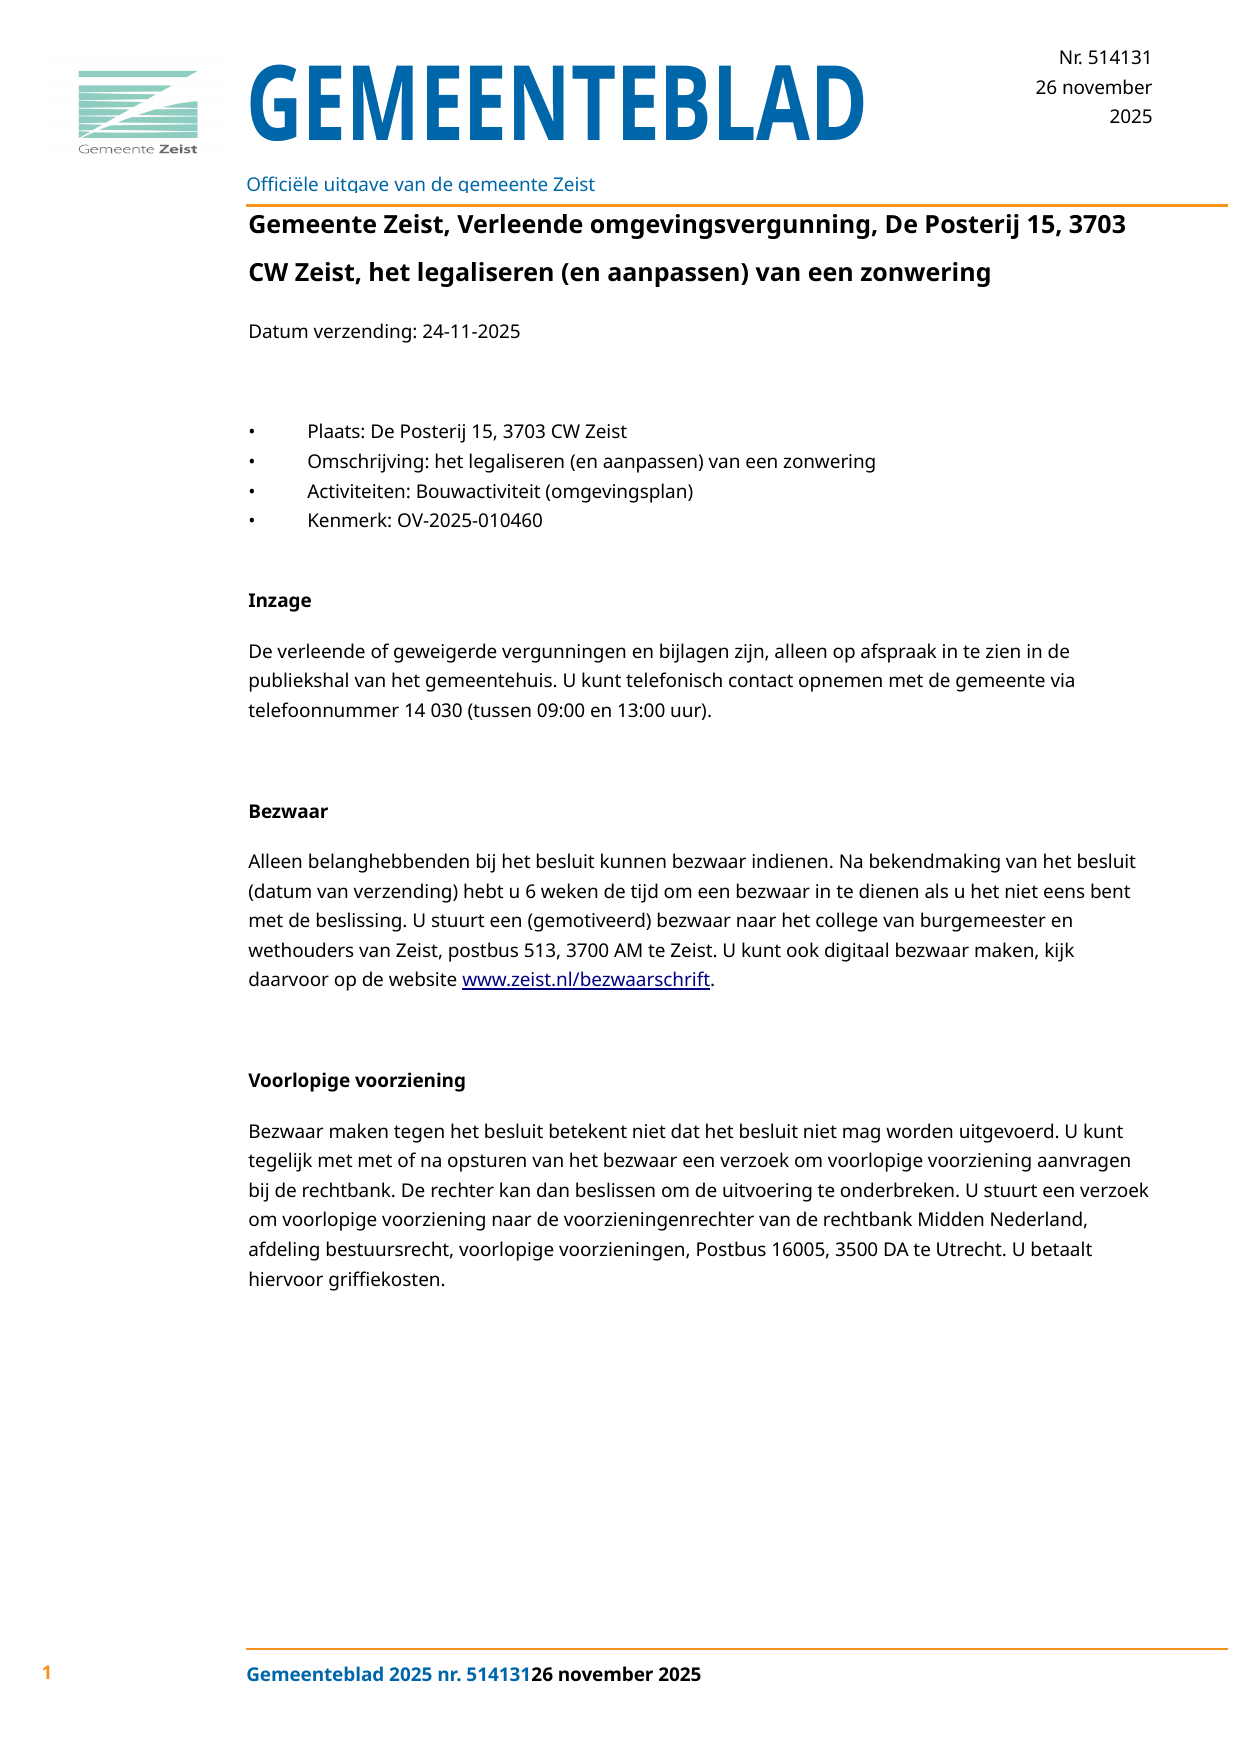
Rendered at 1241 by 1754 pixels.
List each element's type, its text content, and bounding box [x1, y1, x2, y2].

list Activiteiten: Bouwactiviteit (omgevingsplan) [248, 478, 1152, 504]
text Gemeente Zeist, Verleende omgevingsvergunning, De Posterij 15, 3703 CW Zeist, het legaliseren (en aanpassen) van een zonwering [248, 207, 1152, 288]
list Omschrijving: het legaliseren (en aanpassen) van een zonwering [248, 448, 1152, 474]
list Kenmerk: OV-2025-010460 [248, 507, 1152, 533]
text Alleen belanghebbenden bij het besluit kunnen bezwaar indienen. Na bekendmaking van het besluit (datum van verzending) hebt u 6 weken de tijd om een bezwaar in te dienen als u het niet eens bent met de beslissing. U stuurt een (gemotiveerd) bezwaar naar het college van burgemeester en wethouders van Zeist, postbus 513, 3700 AM te Zeist. U kunt ook digitaal bezwaar maken, kijk daarvoor op de website www.zeist.nl/bezwaarschrift. [248, 848, 1152, 992]
text Datum verzending: 24-11-2025 [248, 318, 1152, 344]
list Plaats: De Posterij 15, 3703 CW Zeist [248, 419, 1152, 444]
text Bezwaar [248, 798, 1152, 824]
picture [41, 47, 231, 172]
text De verleende of geweigerde vergunningen en bijlagen zijn, alleen op afspraak in te zien in de publiekshal van het gemeentehuis. U kunt telefonisch contact opnemen met de gemeente via telefoonnummer 14 030 (tussen 09:00 en 13:00 uur). [248, 638, 1152, 723]
text Bezwaar maken tegen het besluit betekent niet dat het besluit niet mag worden uitgevoerd. U kunt tegelijk met met of na opsturen van het bezwaar een verzoek om voorlopige voorziening aanvragen bij de rechtbank. De rechter kan dan beslissen om de uitvoering te onderbreken. U stuurt een verzoek om voorlopige voorziening naar de voorzieningenrechter van de rechtbank Midden Nederland, afdeling bestuursrecht, voorlopige voorzieningen, Postbus 16005, 3500 DA te Utrecht. U betaalt hiervoor griffiekosten. [248, 1118, 1152, 1292]
text Inzage [248, 587, 1152, 613]
text Voorlopige voorziening [248, 1067, 1152, 1093]
